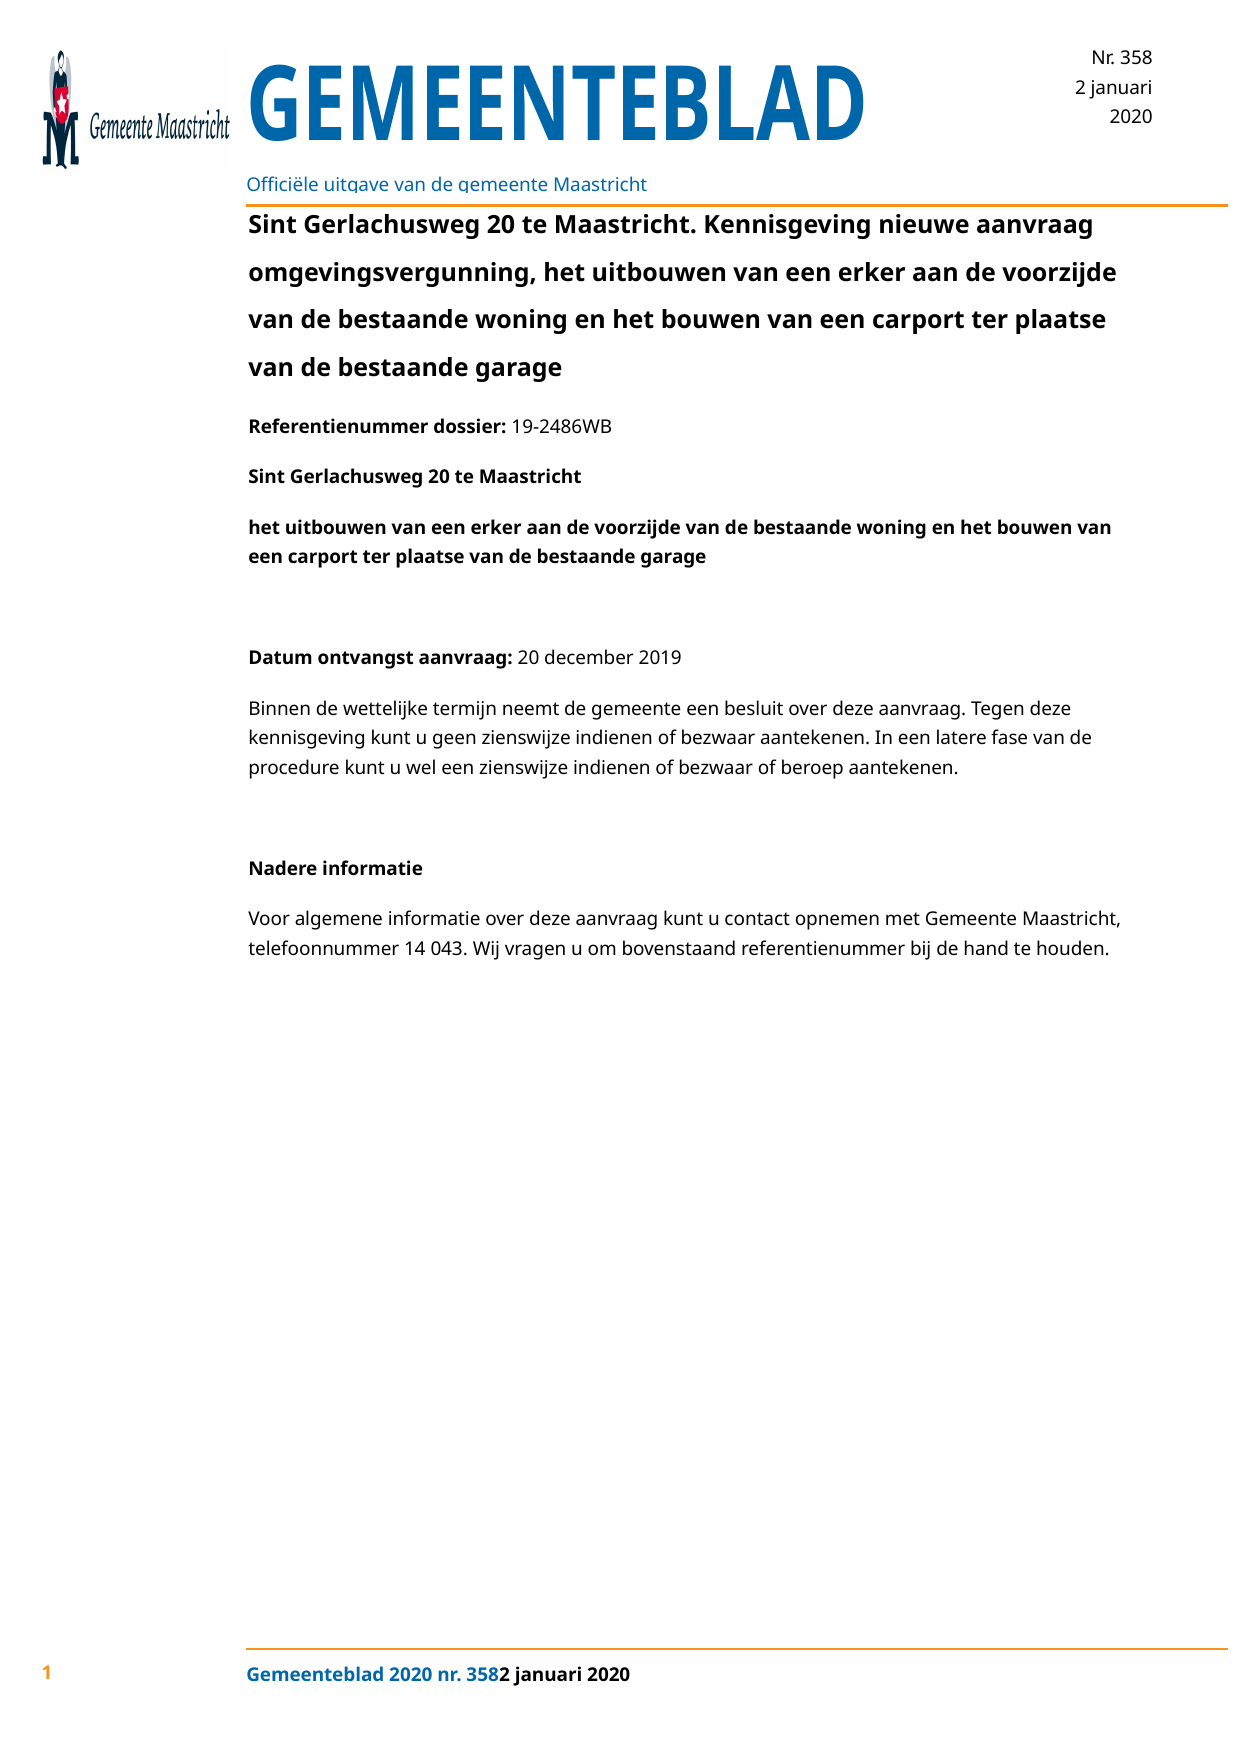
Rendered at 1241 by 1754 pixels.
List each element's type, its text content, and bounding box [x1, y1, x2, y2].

picture [41, 47, 231, 172]
text Voor algemene informatie over deze aanvraag kunt u contact opnemen met Gemeente Maastricht, telefoonnummer 14 043. Wij vragen u om bovenstaand referentienummer bij de hand te houden. [248, 905, 1152, 961]
text Nadere informatie [248, 855, 1152, 881]
text Datum ontvangst aanvraag: 20 december 2019 [248, 644, 1152, 670]
text Sint Gerlachusweg 20 te Maastricht [248, 463, 1152, 489]
text Binnen de wettelijke termijn neemt de gemeente een besluit over deze aanvraag. Tegen deze kennisgeving kunt u geen zienswijze indienen of bezwaar aantekenen. In een latere fase van de procedure kunt u wel een zienswijze indienen of bezwaar of beroep aantekenen. [248, 695, 1152, 780]
text Sint Gerlachusweg 20 te Maastricht. Kennisgeving nieuwe aanvraag omgevingsvergunning, het uitbouwen van een erker aan de voorzijde van de bestaande woning en het bouwen van een carport ter plaatse van de bestaande garage [248, 207, 1152, 384]
text het uitbouwen van een erker aan de voorzijde van de bestaande woning en het bouwen van een carport ter plaatse van de bestaande garage [248, 514, 1152, 569]
text Referentienummer dossier: 19-2486WB [248, 413, 1152, 439]
